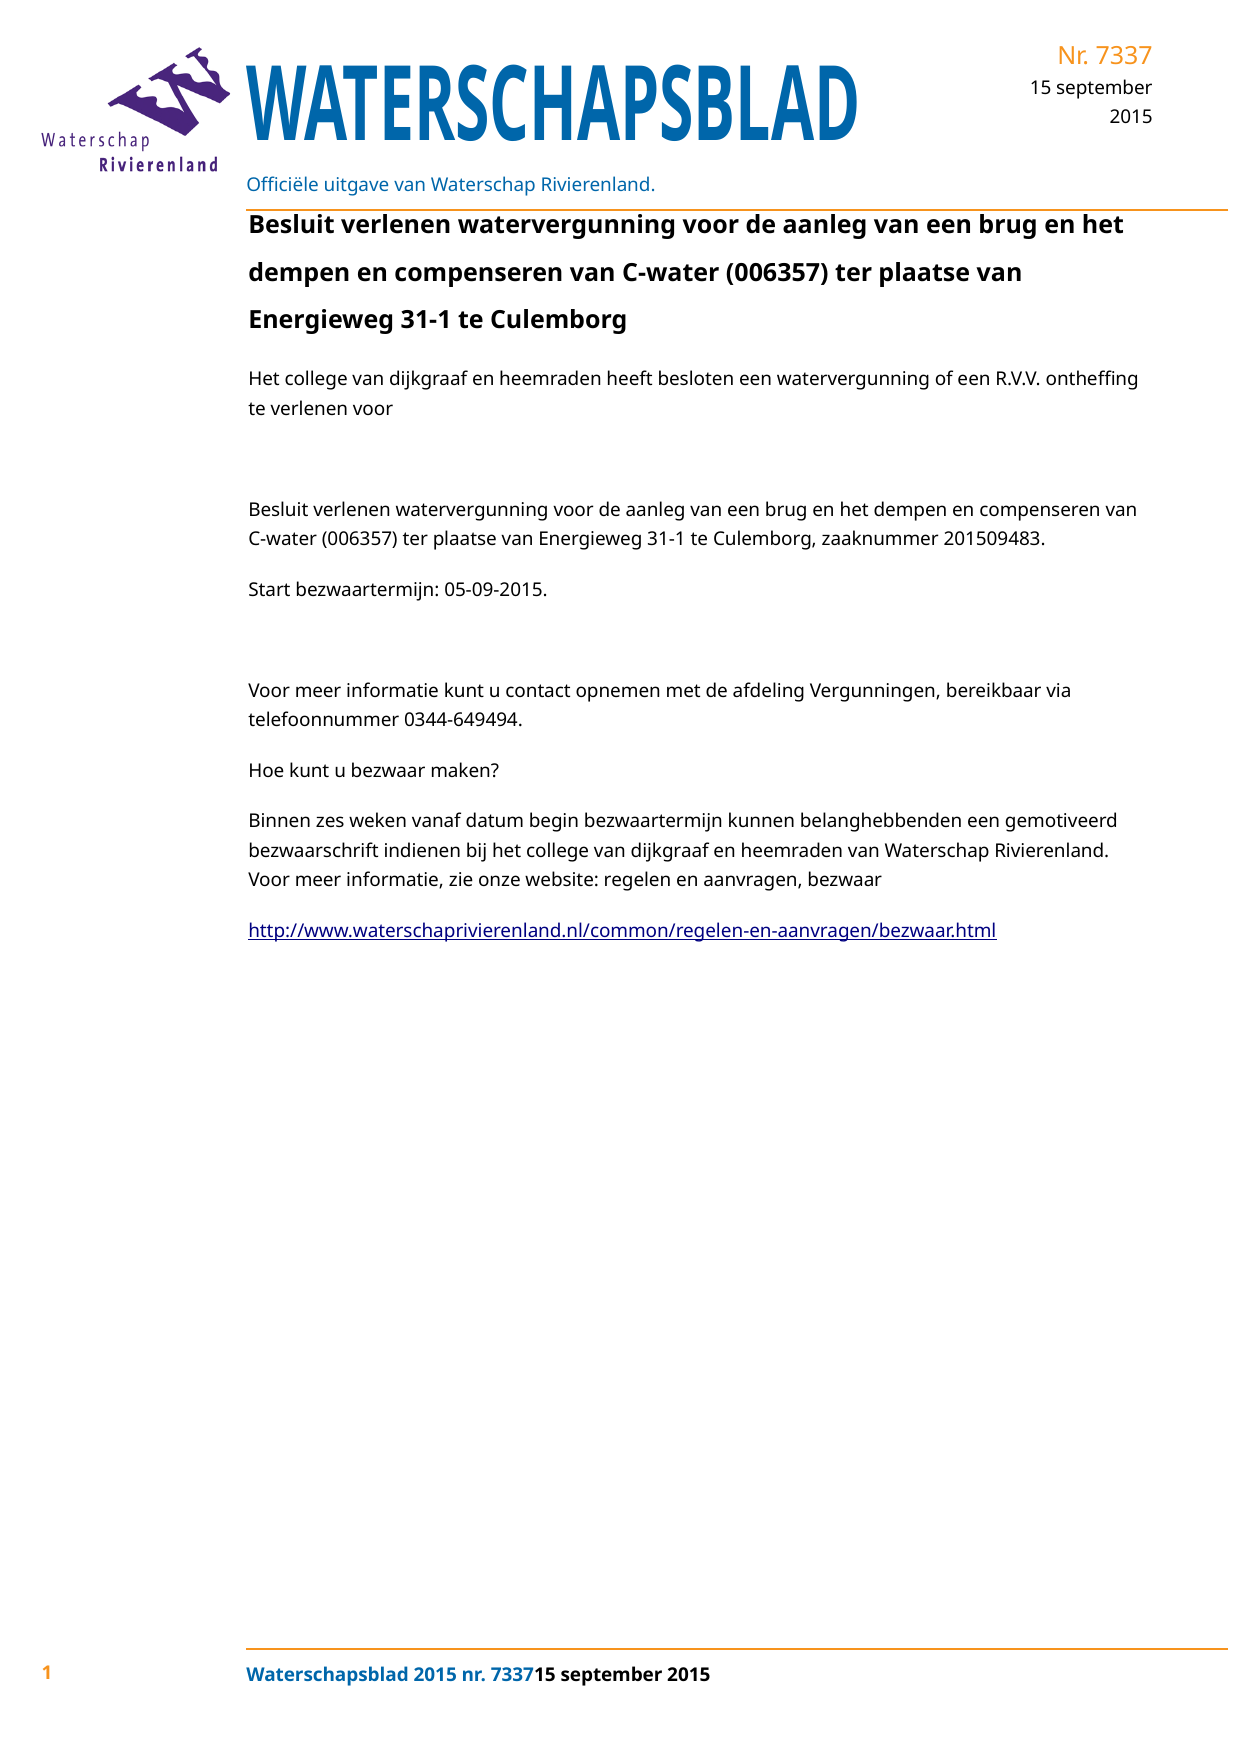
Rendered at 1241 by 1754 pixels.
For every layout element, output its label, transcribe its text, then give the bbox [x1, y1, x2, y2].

text Het college van dijkgraaf en heemraden heeft besloten een watervergunning of een R.V.V. ontheffing te verlenen voor [248, 366, 1152, 421]
text Binnen zes weken vanaf datum begin bezwaartermijn kunnen belanghebbenden een gemotiveerd bezwaarschrift indienen bij het college van dijkgraaf en heemraden van Waterschap Rivierenland. Voor meer informatie, zie onze website: regelen en aanvragen, bezwaar [248, 807, 1152, 892]
picture [41, 47, 231, 172]
text Besluit verlenen watervergunning voor de aanleg van een brug en het dempen en compenseren van C-water (006357) ter plaatse van Energieweg 31-1 te Culemborg [248, 211, 1152, 336]
text Voor meer informatie kunt u contact opnemen met de afdeling Vergunningen, bereikbaar via telefoonnummer 0344-649494. [248, 677, 1152, 732]
text Besluit verlenen watervergunning voor de aanleg van een brug en het dempen en compenseren van C-water (006357) ter plaatse van Energieweg 31-1 te Culemborg, zaaknummer 201509483. [248, 496, 1152, 551]
text Start bezwaartermijn: 05-09-2015. [248, 576, 1152, 602]
text http://www.waterschaprivierenland.nl/common/regelen-en-aanvragen/bezwaar.html [248, 917, 1152, 942]
text Hoe kunt u bezwaar maken? [248, 757, 1152, 782]
